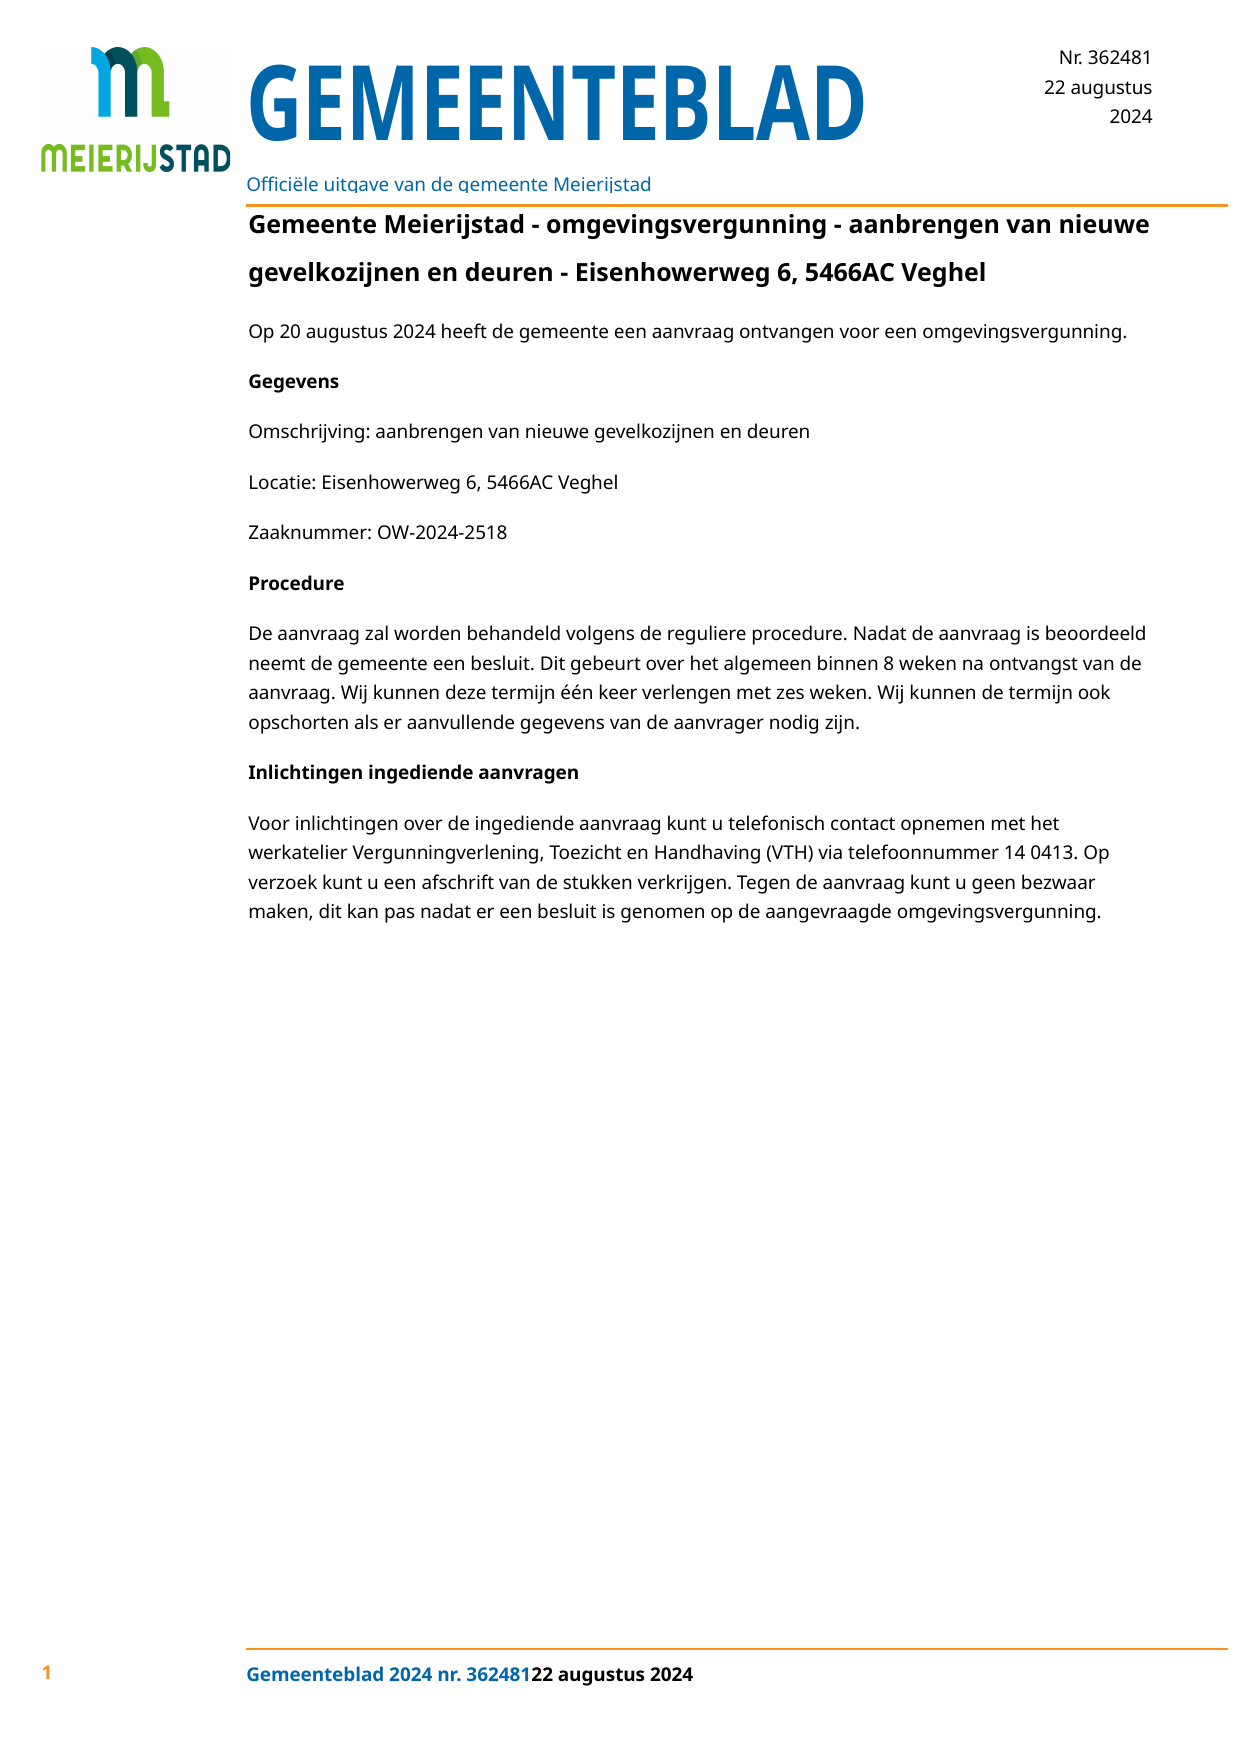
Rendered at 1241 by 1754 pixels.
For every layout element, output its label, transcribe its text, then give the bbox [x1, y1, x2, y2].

text Gemeente Meierijstad - omgevingsvergunning - aanbrengen van nieuwe gevelkozijnen en deuren - Eisenhowerweg 6, 5466AC Veghel [248, 207, 1152, 288]
text Op 20 augustus 2024 heeft de gemeente een aanvraag ontvangen voor een omgevingsvergunning. [248, 318, 1152, 344]
text Procedure [248, 570, 1152, 596]
text De aanvraag zal worden behandeld volgens de reguliere procedure. Nadat de aanvraag is beoordeeld neemt de gemeente een besluit. Dit gebeurt over het algemeen binnen 8 weken na ontvangst van de aanvraag. Wij kunnen deze termijn één keer verlengen met zes weken. Wij kunnen de termijn ook opschorten als er aanvullende gegevens van de aanvrager nodig zijn. [248, 620, 1152, 735]
text Voor inlichtingen over de ingediende aanvraag kunt u telefonisch contact opnemen met het werkatelier Vergunningverlening, Toezicht en Handhaving (VTH) via telefoonnummer 14 0413. Op verzoek kunt u een afschrift van de stukken verkrijgen. Tegen de aanvraag kunt u geen bezwaar maken, dit kan pas nadat er een besluit is genomen op de aangevraagde omgevingsvergunning. [248, 810, 1152, 924]
text Gegevens [248, 368, 1152, 394]
text Omschrijving: aanbrengen van nieuwe gevelkozijnen en deuren [248, 419, 1152, 444]
picture [41, 47, 231, 172]
text Inlichtingen ingediende aanvragen [248, 759, 1152, 785]
text Zaaknummer: OW-2024-2518 [248, 519, 1152, 545]
text Locatie: Eisenhowerweg 6, 5466AC Veghel [248, 469, 1152, 495]
